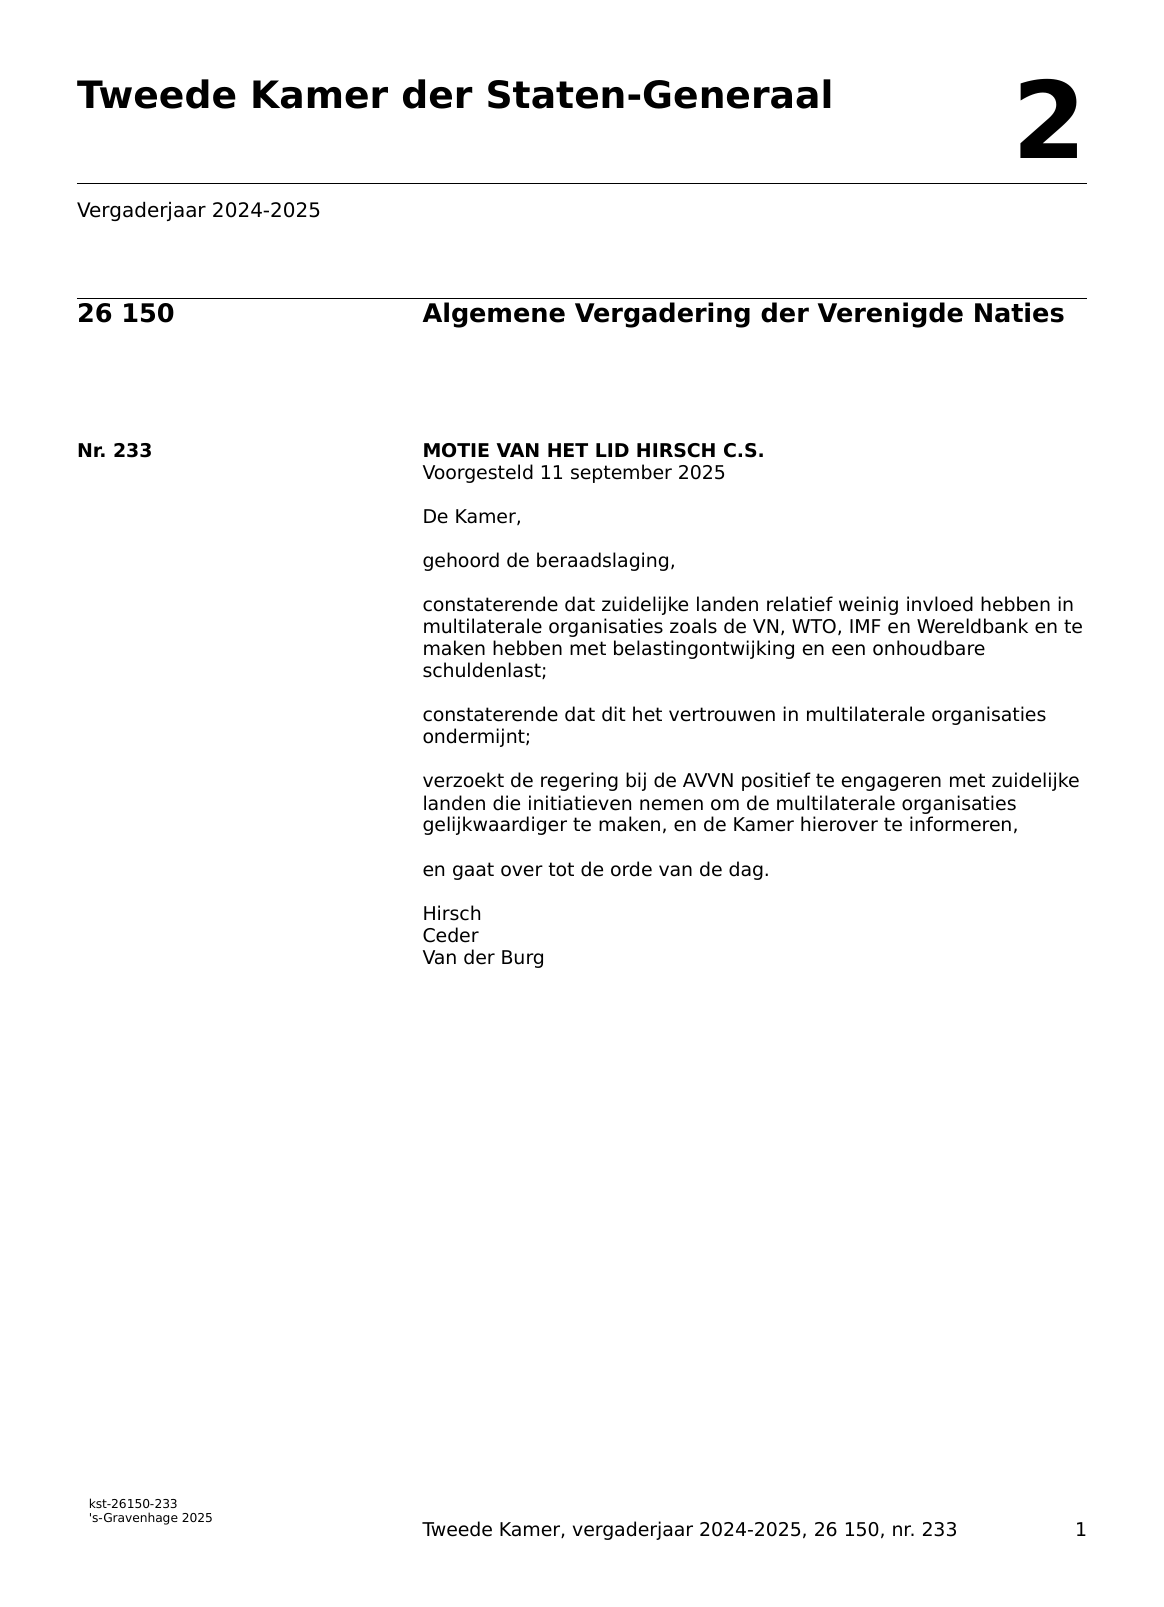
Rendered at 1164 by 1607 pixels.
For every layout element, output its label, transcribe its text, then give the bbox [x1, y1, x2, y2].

text constaterende dat zuidelijke landen relatief weinig invloed hebben in multilaterale organisaties zoals de VN, WTO, IMF en Wereldbank en te maken hebben met belastingontwijking en een onhoudbare schuldenlast; [422, 594, 1087, 682]
text Voorgesteld 11 september 2025 [422, 462, 1087, 484]
table_header 2 [886, 59, 1087, 183]
text gehoord de beraadslaging, [422, 550, 1087, 572]
text Ceder [422, 925, 1087, 947]
text 's-Gravenhage 2025 [88, 1511, 323, 1525]
subtitle Nr. 233 MOTIE VAN HET LID HIRSCH C.S. [77, 440, 1087, 462]
text kst-26150-233 [88, 1497, 323, 1511]
text Hirsch [422, 903, 1087, 925]
text constaterende dat dit het vertrouwen in multilaterale organisaties ondermijnt; [422, 704, 1087, 748]
table_header Tweede Kamer der Staten-Generaal [77, 59, 886, 183]
table_cell Vergaderjaar 2024-2025 [77, 184, 1087, 298]
text Van der Burg [422, 947, 1087, 969]
subtitle 26 150 Algemene Vergadering der Verenigde Naties [77, 299, 1087, 329]
text en gaat over tot de orde van de dag. [422, 858, 1087, 881]
text De Kamer, [422, 506, 1087, 528]
text verzoekt de regering bij de AVVN positief te engageren met zuidelijke landen die initiatieven nemen om de multilaterale organisaties gelijkwaardiger te maken, en de Kamer hierover te informeren, [422, 770, 1087, 836]
